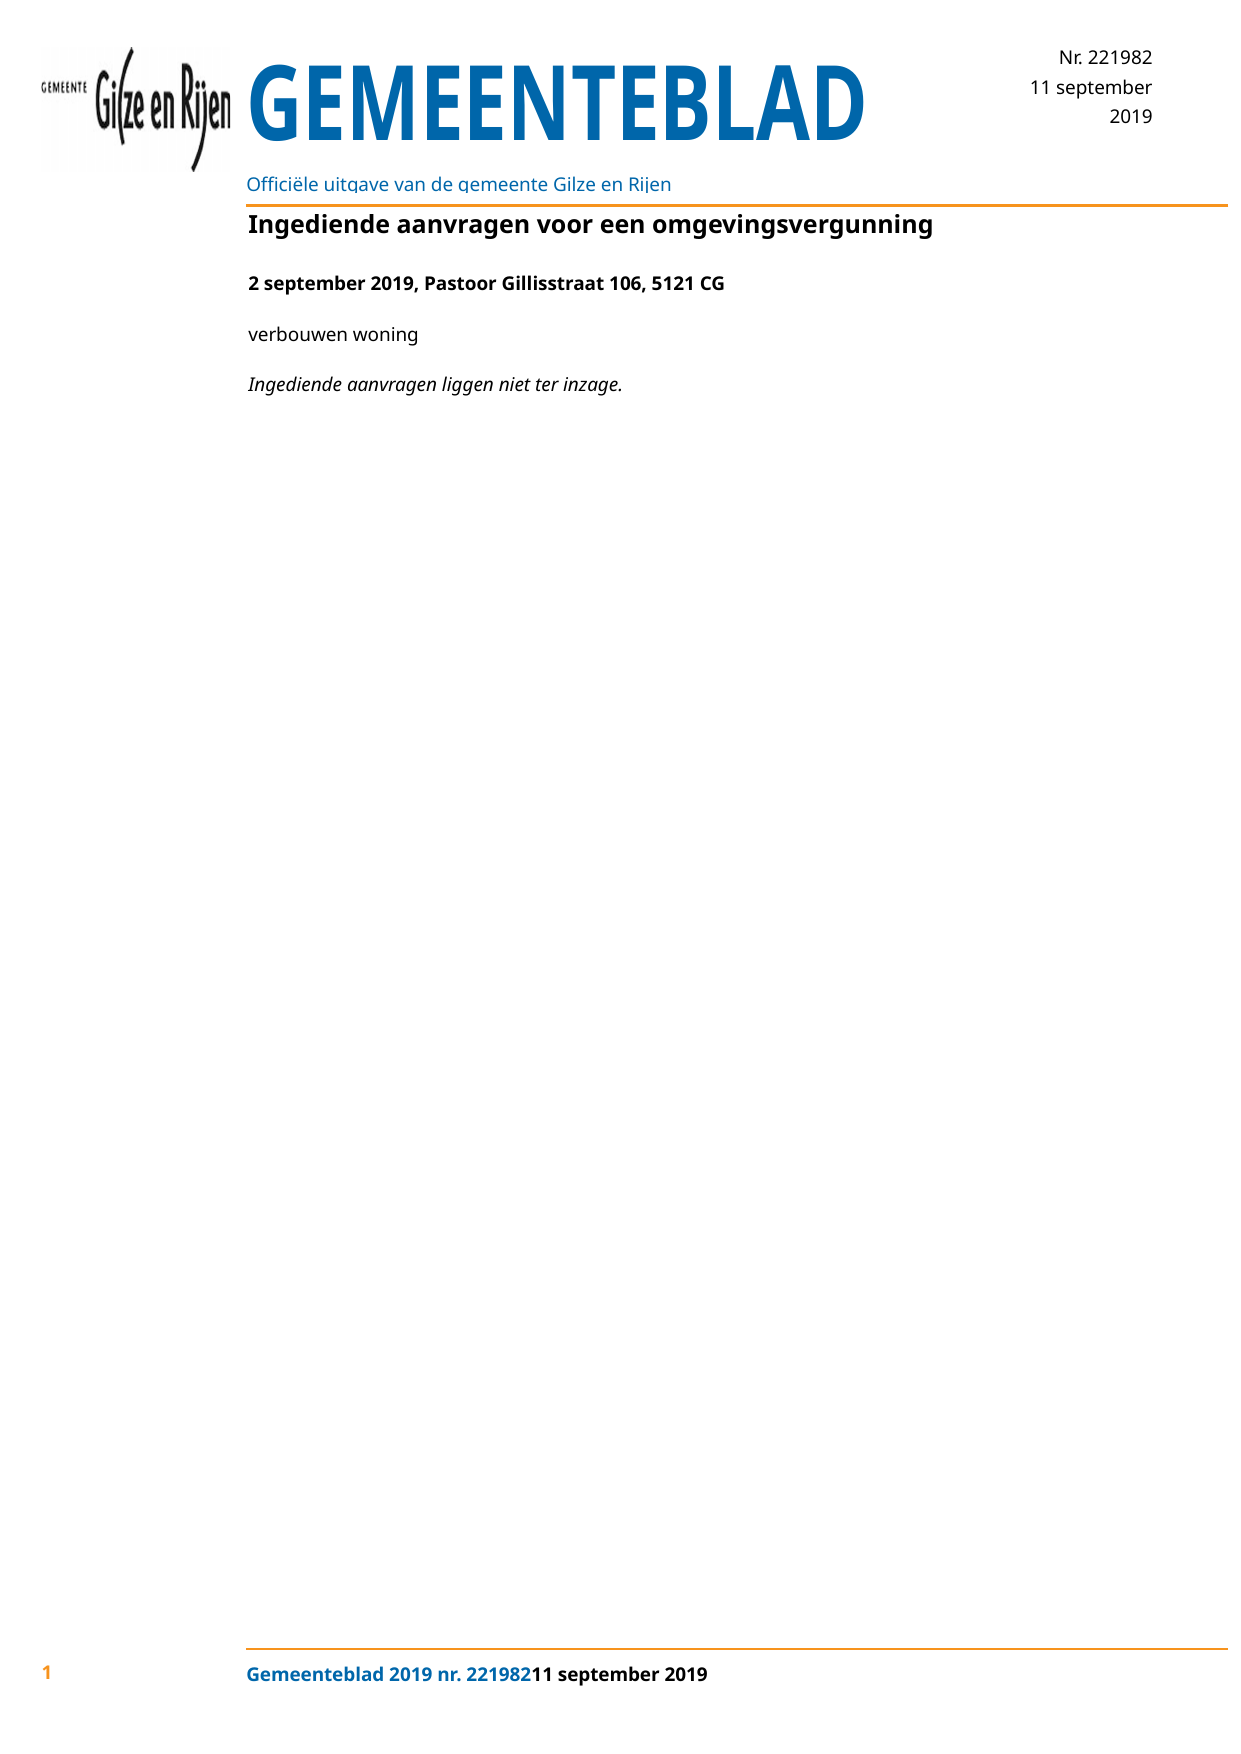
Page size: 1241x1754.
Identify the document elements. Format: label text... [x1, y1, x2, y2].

text verbouwen woning [248, 321, 1152, 346]
text 2 september 2019, Pastoor Gillisstraat 106, 5121 CG [248, 270, 1152, 296]
text Ingediende aanvragen liggen niet ter inzage. [248, 371, 1152, 397]
picture [41, 47, 231, 172]
text Ingediende aanvragen voor een omgevingsvergunning [248, 207, 1152, 241]
